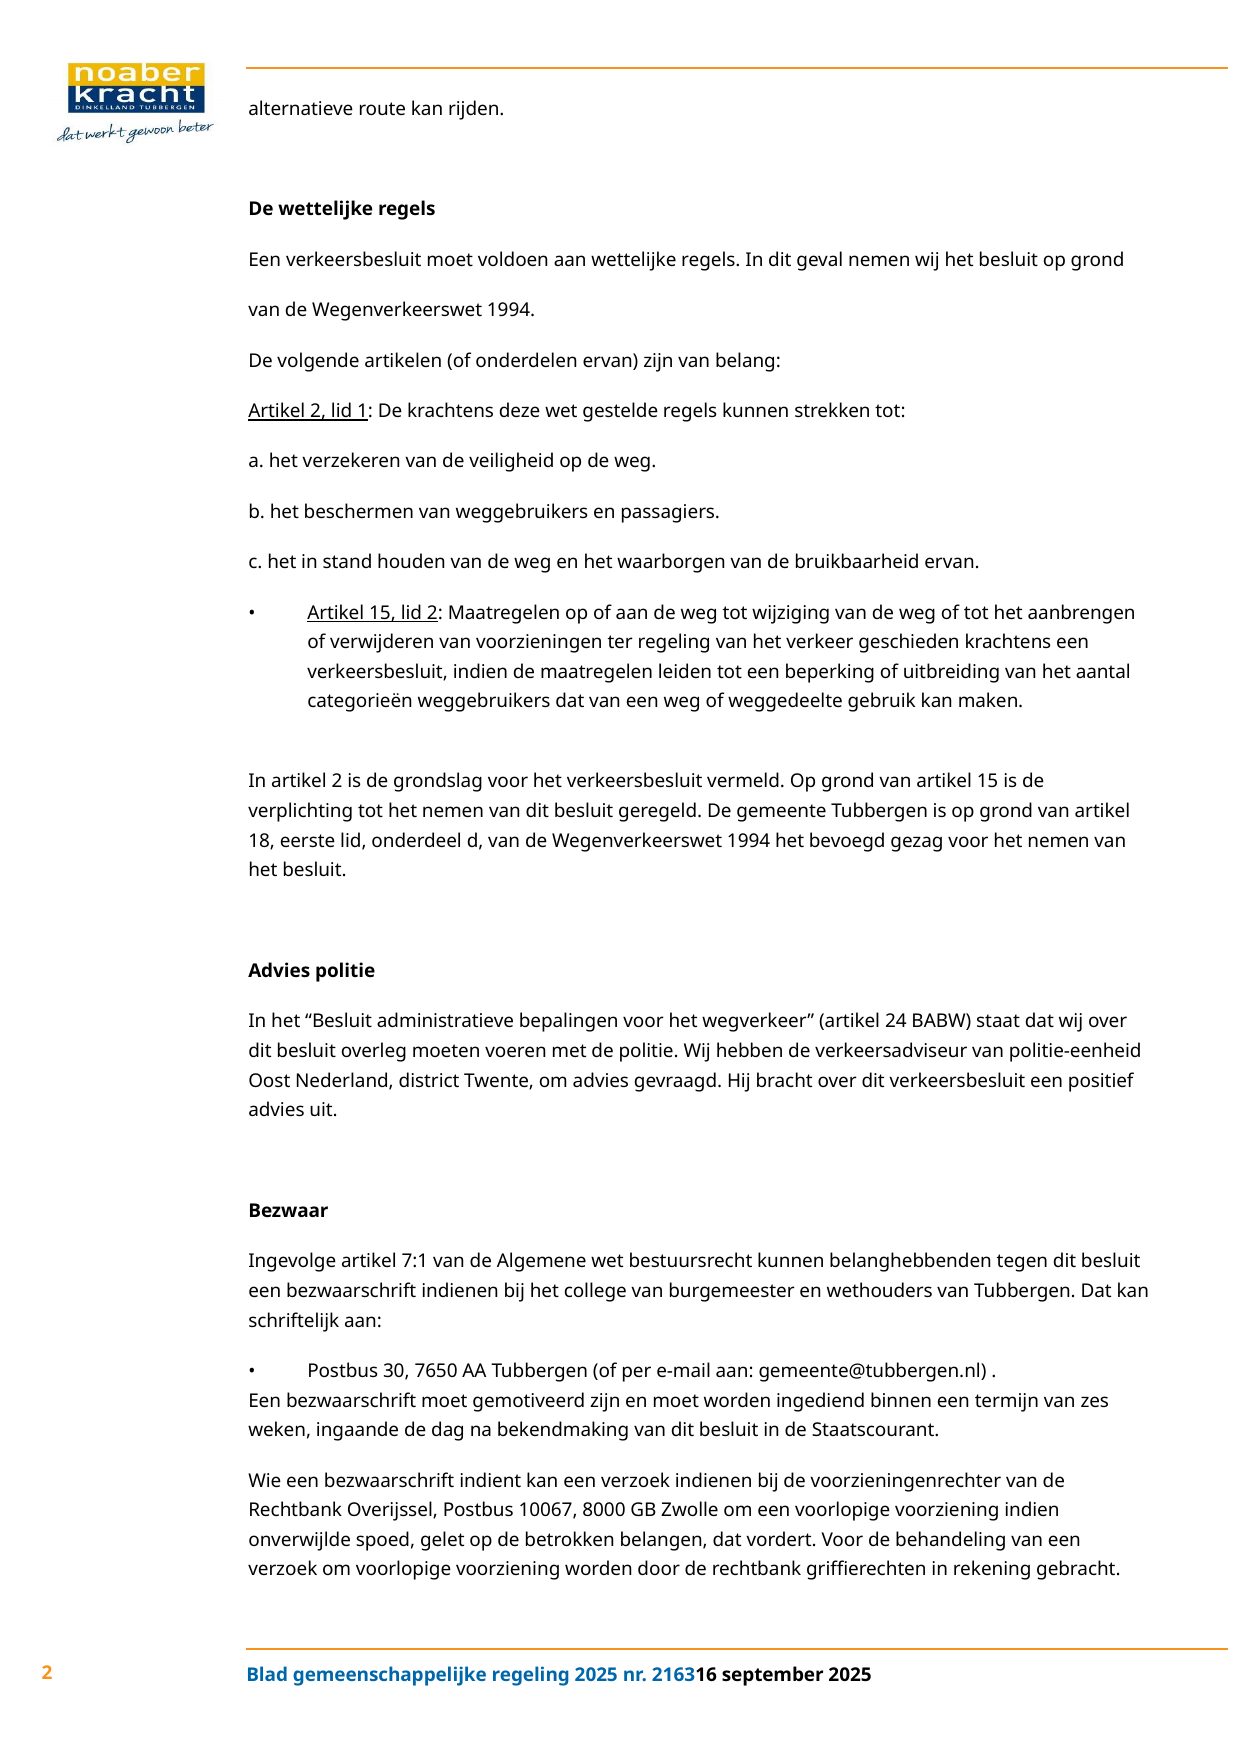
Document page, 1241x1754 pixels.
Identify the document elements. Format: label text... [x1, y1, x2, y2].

text In artikel 2 is de grondslag voor het verkeersbesluit vermeld. Op grond van artikel 15 is de verplichting tot het nemen van dit besluit geregeld. De gemeente Tubbergen is op grond van artikel 18, eerste lid, onderdeel d, van de Wegenverkeerswet 1994 het bevoegd gezag voor het nemen van het besluit. [248, 768, 1152, 882]
text De wettelijke regels [248, 196, 1152, 221]
text b. het beschermen van weggebruikers en passagiers. [248, 498, 1152, 524]
list Artikel 15, lid 2: Maatregelen op of aan de weg tot wijziging van de weg of tot het aanbrengen of verwijderen van voorzieningen ter regeling van het verkeer geschieden krachtens een verkeersbesluit, indien de maatregelen leiden tot een beperking of uitbreiding van het aantal categorieën weggebruikers dat van een weg of weggedeelte gebruik kan maken. [248, 599, 1152, 713]
text Artikel 2, lid 1: De krachtens deze wet gestelde regels kunnen strekken tot: [248, 397, 1152, 423]
picture [41, 47, 231, 172]
text Wie een bezwaarschrift indient kan een verzoek indienen bij de voorzieningenrechter van de Rechtbank Overijssel, Postbus 10067, 8000 GB Zwolle om een voorlopige voorziening indien onverwijlde spoed, gelet op de betrokken belangen, dat vordert. Voor de behandeling van een verzoek om voorlopige voorziening worden door de rechtbank griffierechten in rekening gebracht. [248, 1467, 1152, 1581]
text van de Wegenverkeerswet 1994. [248, 296, 1152, 322]
text Ingevolge artikel 7:1 van de Algemene wet bestuursrecht kunnen belanghebbenden tegen dit besluit een bezwaarschrift indienen bij het college van burgemeester en wethouders van Tubbergen. Dat kan schriftelijk aan: [248, 1248, 1152, 1333]
text alternatieve route kan rijden. [248, 95, 1152, 121]
text In het “Besluit administratieve bepalingen voor het wegverkeer” (artikel 24 BABW) staat dat wij over dit besluit overleg moeten voeren met de politie. Wij hebben de verkeersadviseur van politie-eenheid Oost Nederland, district Twente, om advies gevraagd. Hij bracht over dit verkeersbesluit een positief advies uit. [248, 1008, 1152, 1122]
text a. het verzekeren van de veiligheid op de weg. [248, 448, 1152, 473]
text Een bezwaarschrift moet gemotiveerd zijn en moet worden ingediend binnen een termijn van zes weken, ingaande de dag na bekendmaking van dit besluit in de Staatscourant. [248, 1387, 1152, 1442]
text De volgende artikelen (of onderdelen ervan) zijn van belang: [248, 347, 1152, 373]
text Bezwaar [248, 1197, 1152, 1223]
text Advies politie [248, 957, 1152, 983]
text Een verkeersbesluit moet voldoen aan wettelijke regels. In dit geval nemen wij het besluit op grond [248, 246, 1152, 272]
list Postbus 30, 7650 AA Tubbergen (of per e-mail aan: gemeente@tubbergen.nl) . [248, 1357, 1152, 1383]
text c. het in stand houden van de weg en het waarborgen van de bruikbaarheid ervan. [248, 548, 1152, 574]
